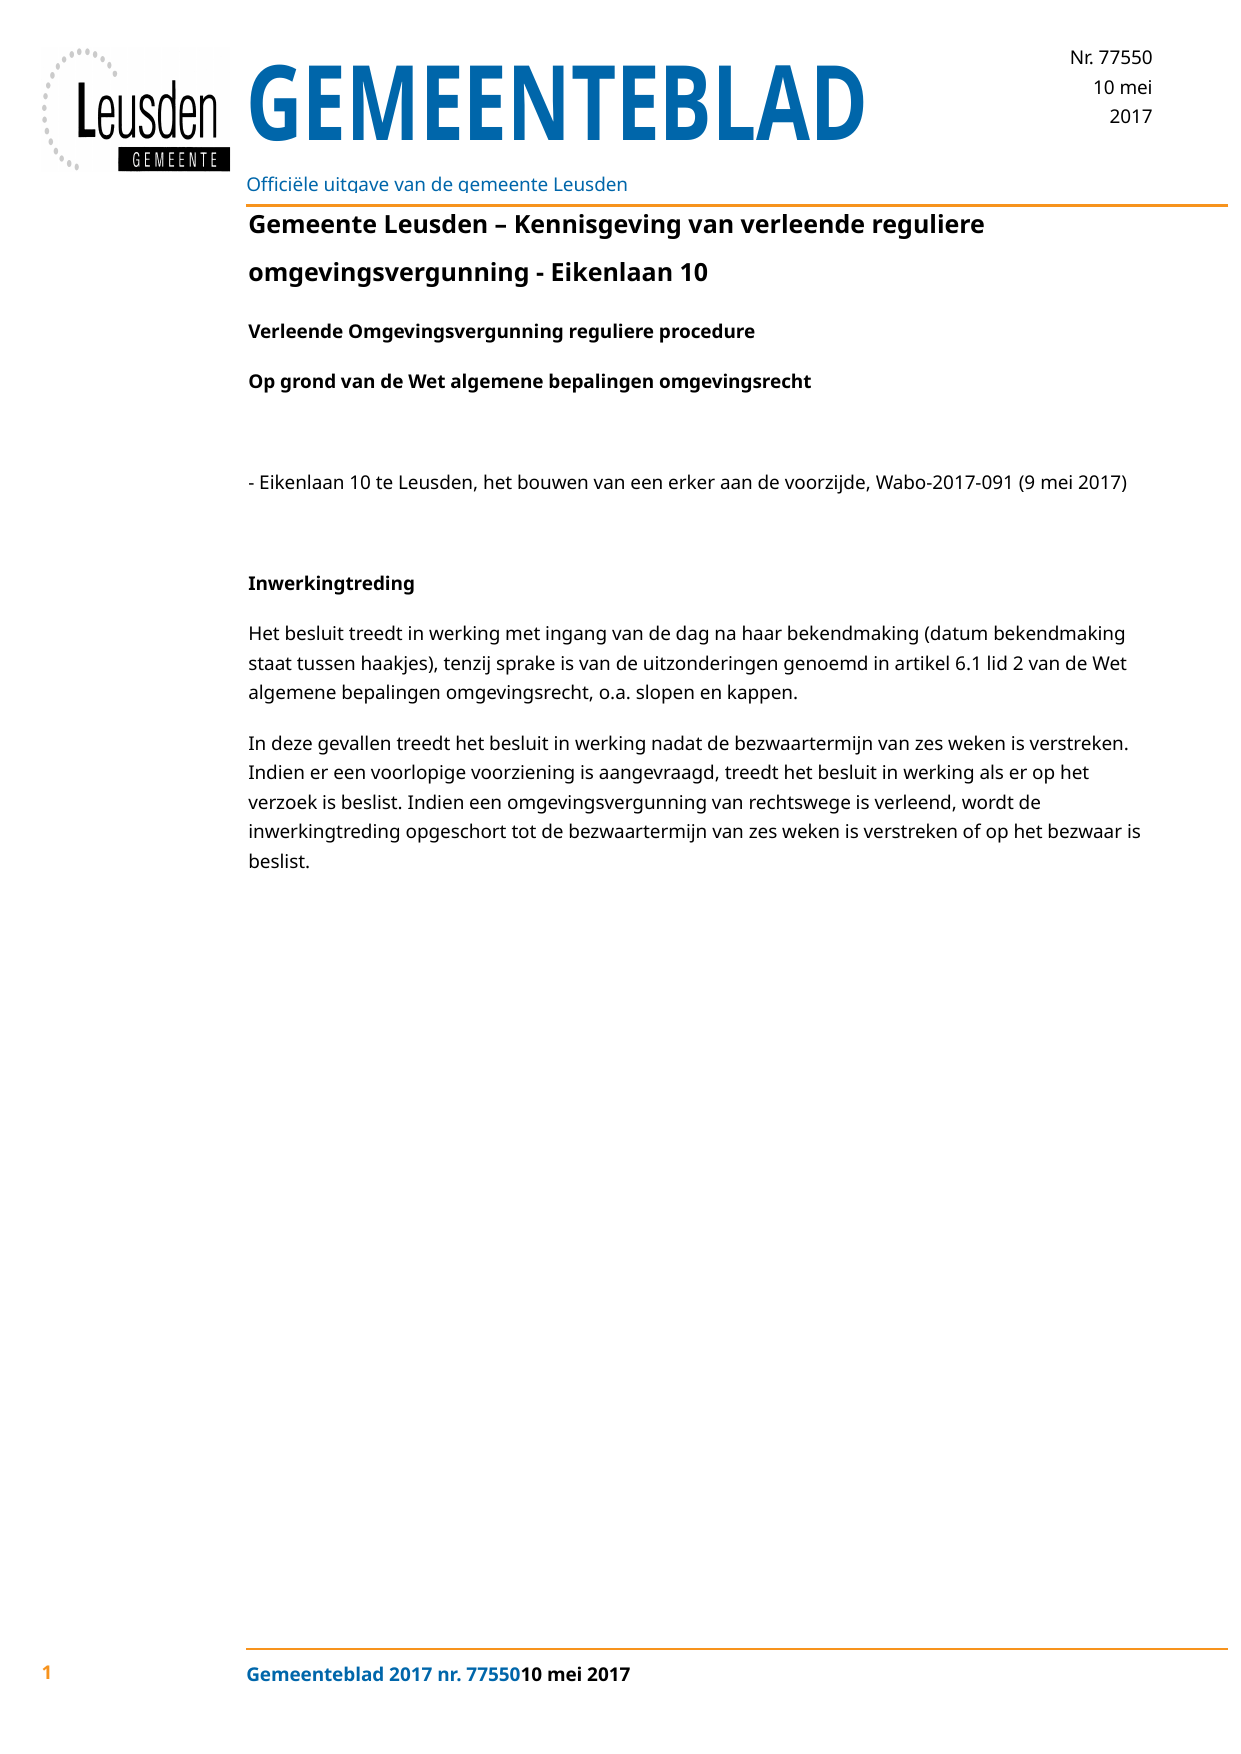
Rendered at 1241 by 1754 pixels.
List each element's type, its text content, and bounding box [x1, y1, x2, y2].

text Verleende Omgevingsvergunning reguliere procedure [248, 318, 1152, 344]
text Het besluit treedt in werking met ingang van de dag na haar bekendmaking (datum bekendmaking staat tussen haakjes), tenzij sprake is van de uitzonderingen genoemd in artikel 6.1 lid 2 van de Wet algemene bepalingen omgevingsrecht, o.a. slopen en kappen. [248, 620, 1152, 705]
picture [41, 47, 231, 172]
text Inwerkingtreding [248, 570, 1152, 596]
text In deze gevallen treedt het besluit in werking nadat de bezwaartermijn van zes weken is verstreken. Indien er een voorlopige voorziening is aangevraagd, treedt het besluit in werking als er op het verzoek is beslist. Indien een omgevingsvergunning van rechtswege is verleend, wordt de inwerkingtreding opgeschort tot de bezwaartermijn van zes weken is verstreken of op het bezwaar is beslist. [248, 730, 1152, 874]
text Op grond van de Wet algemene bepalingen omgevingsrecht [248, 368, 1152, 394]
text Gemeente Leusden – Kennisgeving van verleende reguliere omgevingsvergunning - Eikenlaan 10 [248, 207, 1152, 288]
text - Eikenlaan 10 te Leusden, het bouwen van een erker aan de voorzijde, Wabo-2017-091 (9 mei 2017) [248, 469, 1152, 495]
